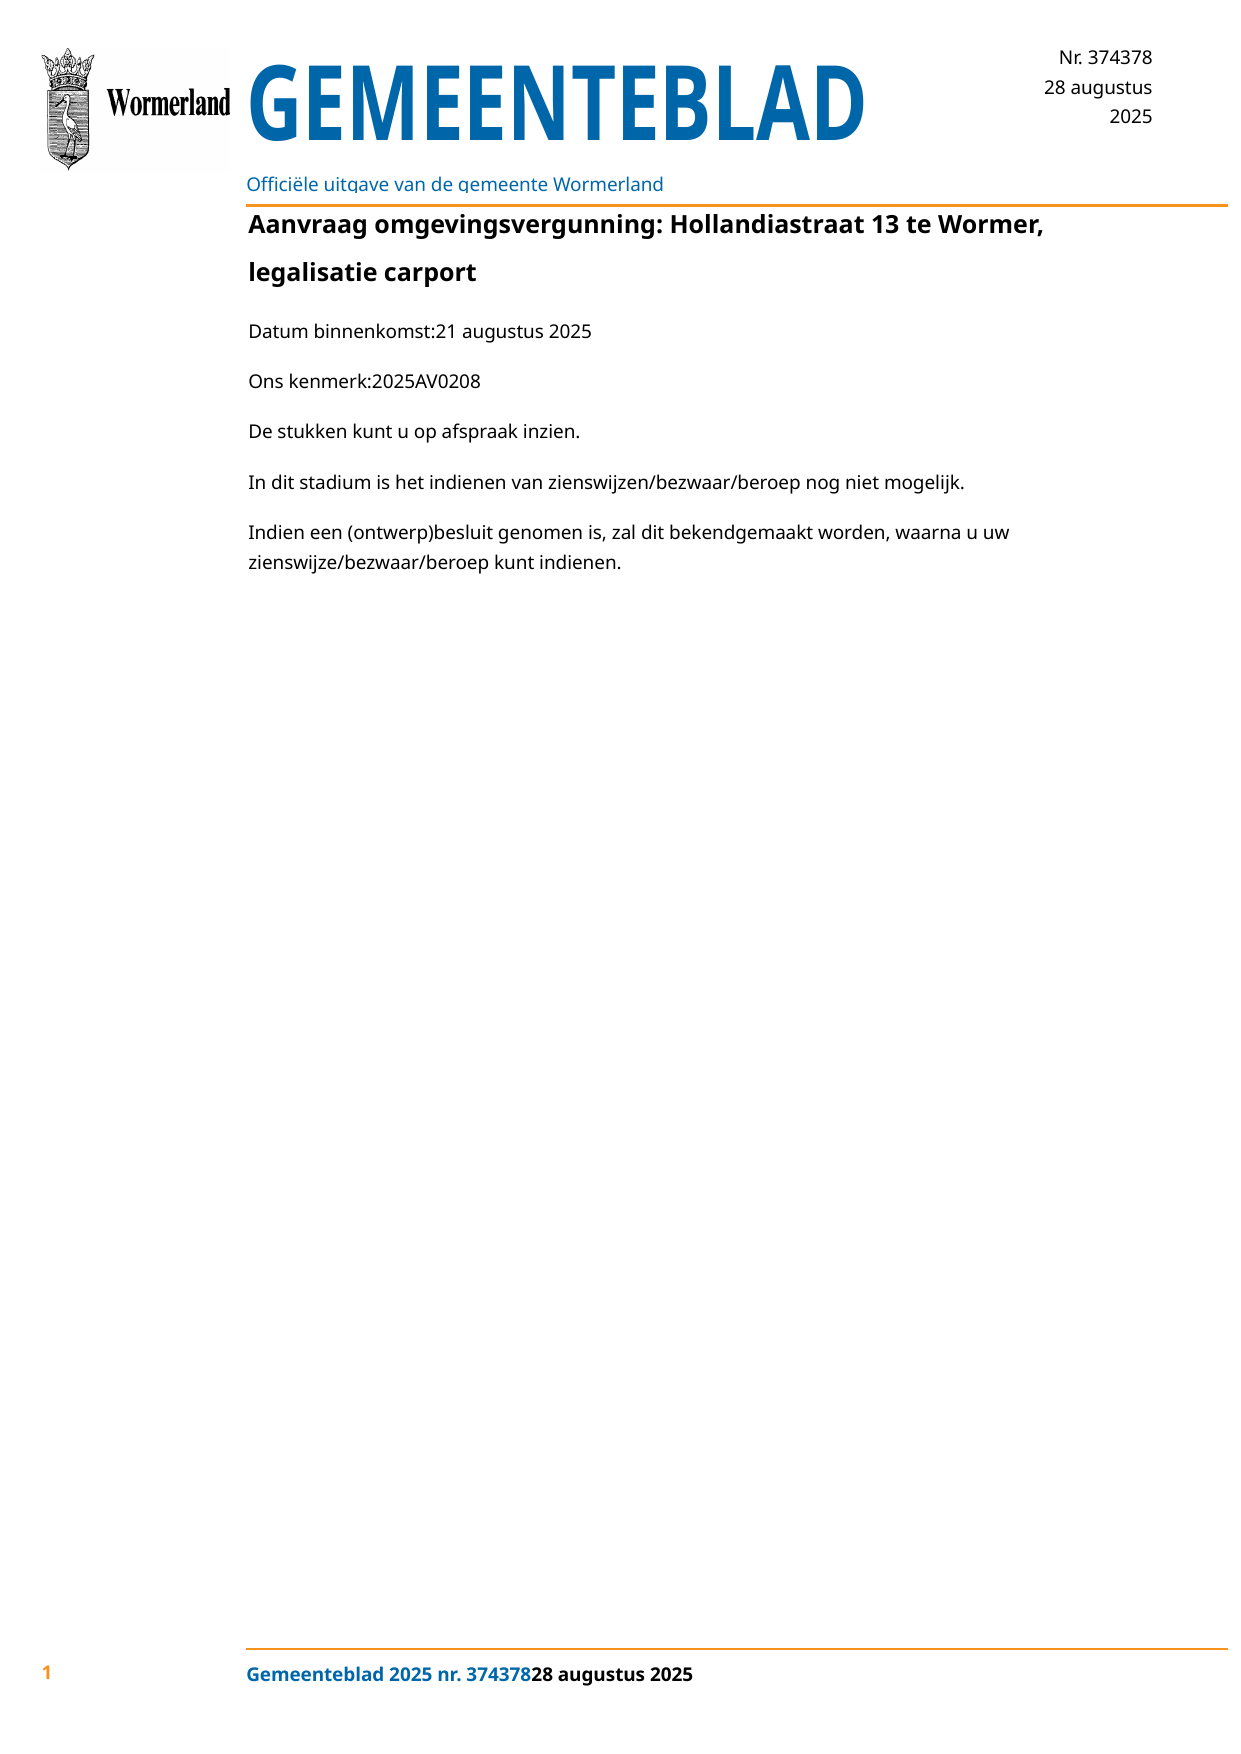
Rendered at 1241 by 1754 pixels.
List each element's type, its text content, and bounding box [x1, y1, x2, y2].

text In dit stadium is het indienen van zienswijzen/bezwaar/beroep nog niet mogelijk. [248, 469, 1152, 495]
text Indien een (ontwerp)besluit genomen is, zal dit bekendgemaakt worden, waarna u uw zienswijze/bezwaar/beroep kunt indienen. [248, 519, 1152, 575]
picture [41, 47, 231, 172]
text Ons kenmerk:2025AV0208 [248, 368, 1152, 394]
text Aanvraag omgevingsvergunning: Hollandiastraat 13 te Wormer, legalisatie carport [248, 207, 1152, 288]
text Datum binnenkomst:21 augustus 2025 [248, 318, 1152, 344]
text De stukken kunt u op afspraak inzien. [248, 419, 1152, 444]
